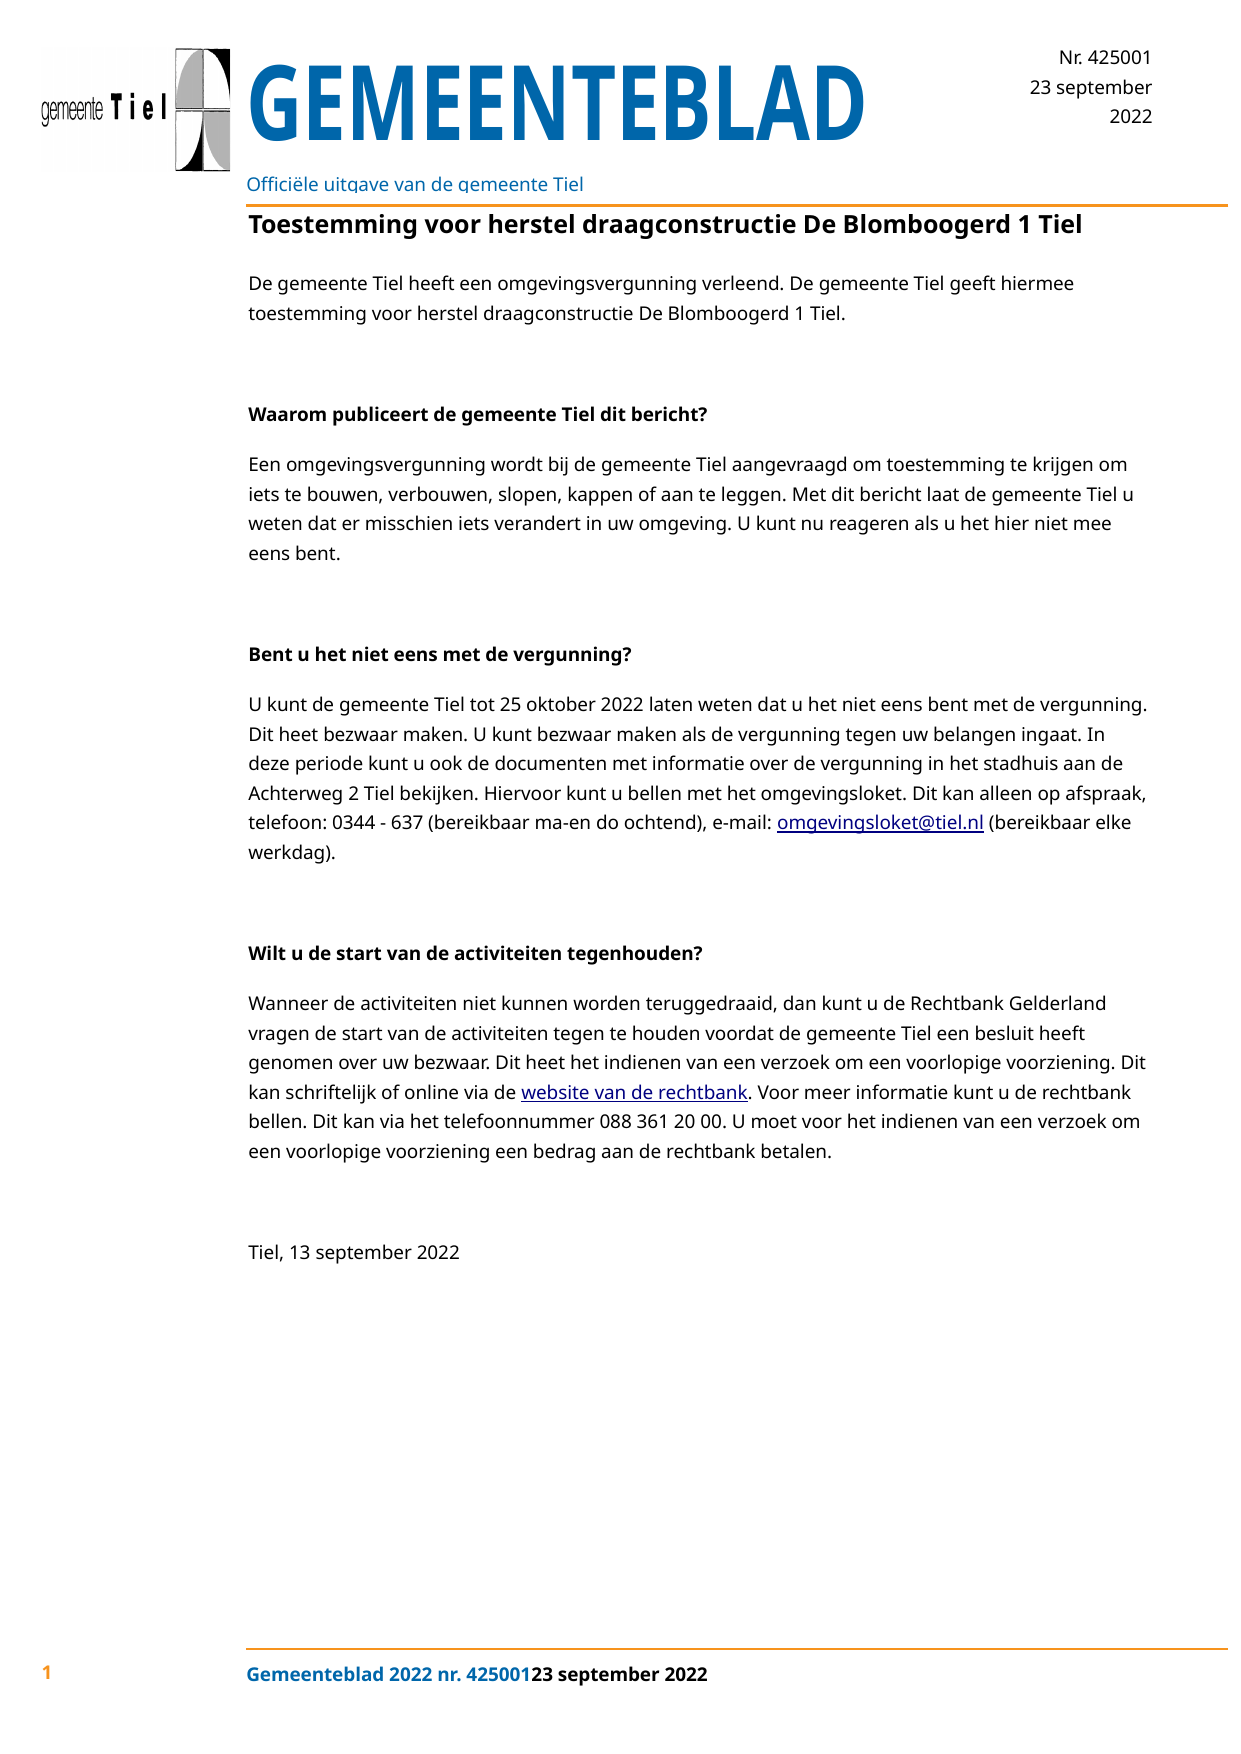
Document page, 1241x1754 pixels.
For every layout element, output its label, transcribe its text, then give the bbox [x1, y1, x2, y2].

text Bent u het niet eens met de vergunning? [248, 641, 1152, 666]
text De gemeente Tiel heeft een omgevingsvergunning verleend. De gemeente Tiel geeft hiermee toestemming voor herstel draagconstructie De Blomboogerd 1 Tiel. [248, 270, 1152, 326]
text U kunt de gemeente Tiel tot 25 oktober 2022 laten weten dat u het niet eens bent met de vergunning. Dit heet bezwaar maken. U kunt bezwaar maken als de vergunning tegen uw belangen ingaat. In deze periode kunt u ook de documenten met informatie over de vergunning in het stadhuis aan de Achterweg 2 Tiel bekijken. Hiervoor kunt u bellen met het omgevingsloket. Dit kan alleen op afspraak, telefoon: 0344 - 637 (bereikbaar ma-en do ochtend), e-mail: omgevingsloket@tiel.nl (bereikbaar elke werkdag). [248, 691, 1152, 865]
text Tiel, 13 september 2022 [248, 1239, 1152, 1265]
text Waarom publiceert de gemeente Tiel dit bericht? [248, 401, 1152, 426]
text Een omgevingsvergunning wordt bij de gemeente Tiel aangevraagd om toestemming te krijgen om iets te bouwen, verbouwen, slopen, kappen of aan te leggen. Met dit bericht laat de gemeente Tiel u weten dat er misschien iets verandert in uw omgeving. U kunt nu reageren als u het hier niet mee eens bent. [248, 451, 1152, 566]
text Toestemming voor herstel draagconstructie De Blomboogerd 1 Tiel [248, 207, 1152, 241]
text Wilt u de start van de activiteiten tegenhouden? [248, 940, 1152, 966]
picture [41, 47, 231, 172]
text Wanneer de activiteiten niet kunnen worden teruggedraaid, dan kunt u de Rechtbank Gelderland vragen de start van de activiteiten tegen te houden voordat de gemeente Tiel een besluit heeft genomen over uw bezwaar. Dit heet het indienen van een verzoek om een voorlopige voorziening. Dit kan schriftelijk of online via de website van de rechtbank. Voor meer informatie kunt u de rechtbank bellen. Dit kan via het telefoonnummer 088 361 20 00. U moet voor het indienen van een verzoek om een voorlopige voorziening een bedrag aan de rechtbank betalen. [248, 990, 1152, 1164]
